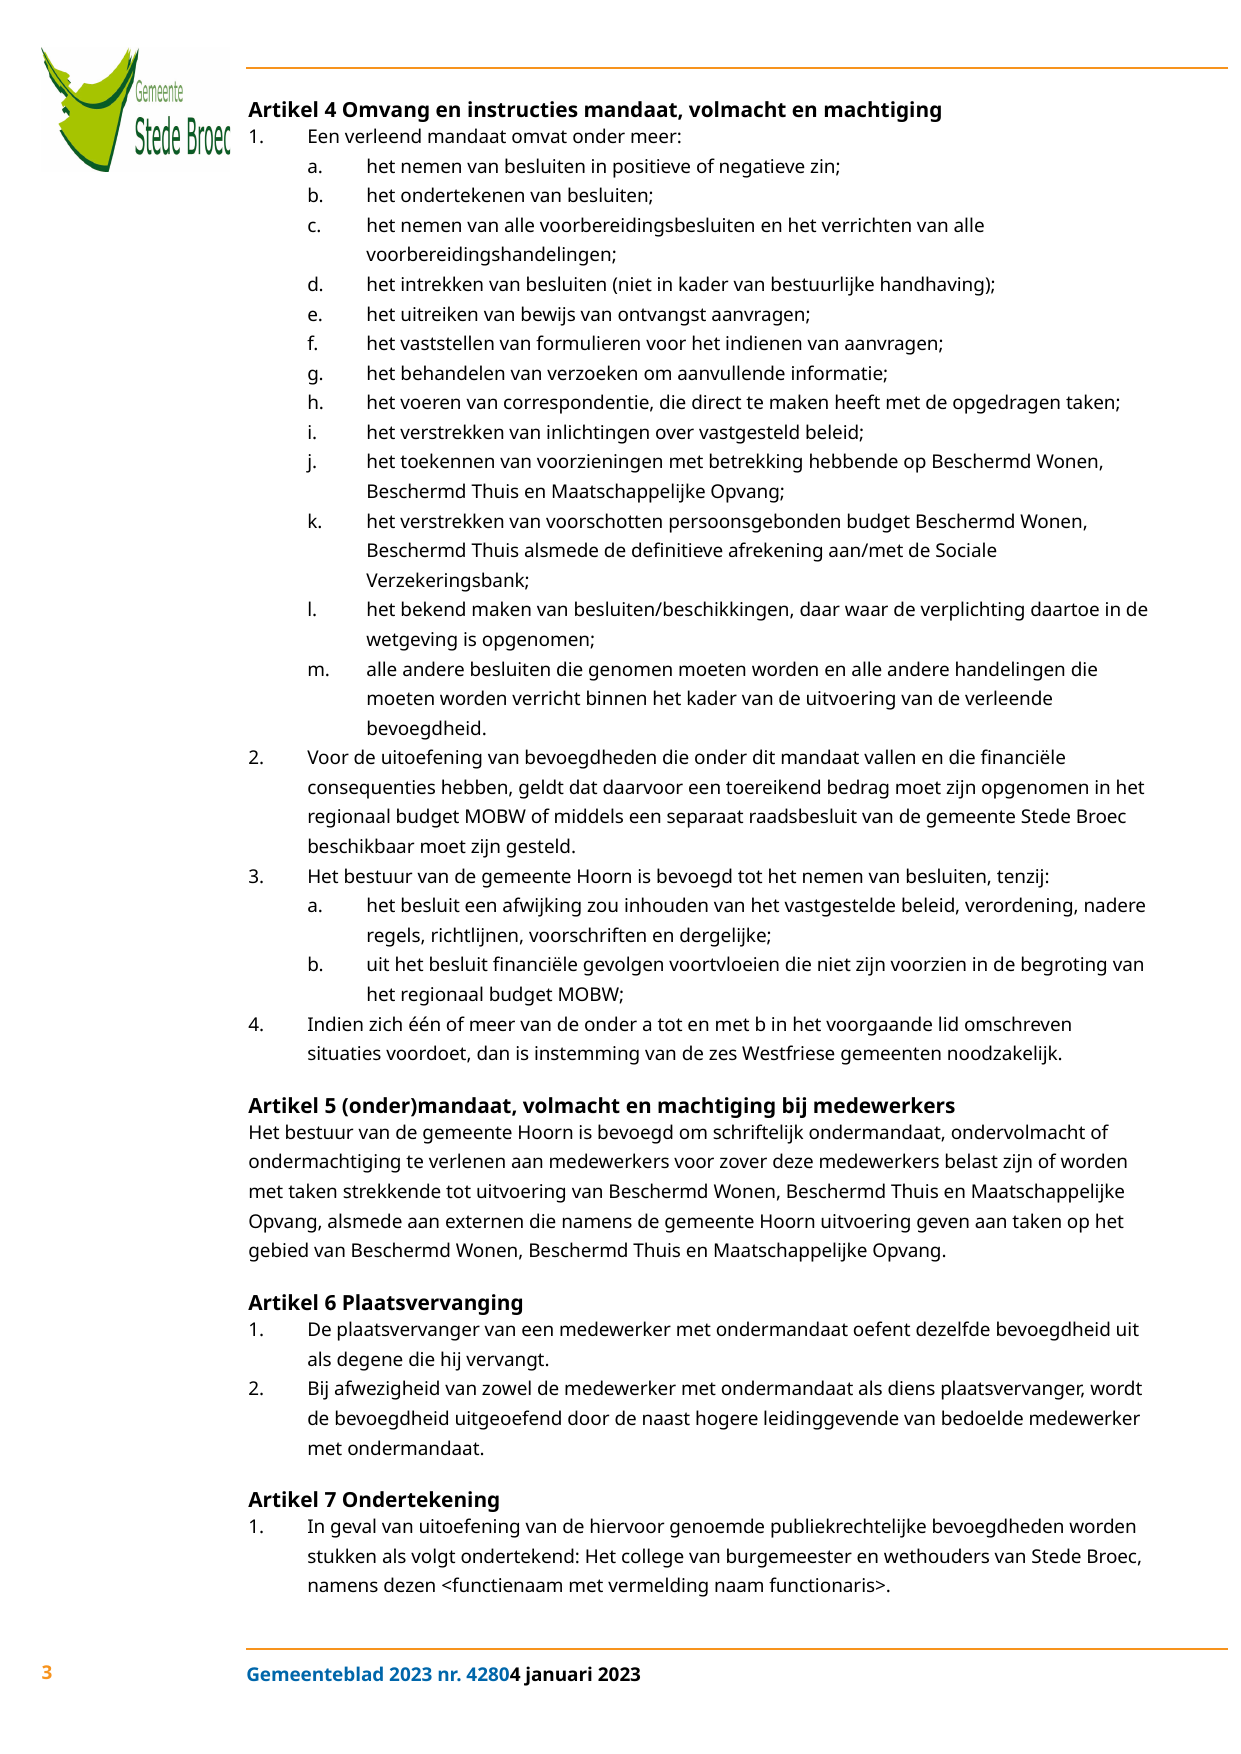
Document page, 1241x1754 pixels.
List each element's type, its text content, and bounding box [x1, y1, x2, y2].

list het nemen van alle voorbereidingsbesluiten en het verrichten van alle voorbereidingshandelingen; [307, 212, 1152, 267]
picture [41, 47, 231, 172]
list het besluit een afwijking zou inhouden van het vastgestelde beleid, verordening, nadere regels, richtlijnen, voorschriften en dergelijke; [307, 892, 1152, 948]
list het uitreiken van bewijs van ontvangst aanvragen; [307, 301, 1152, 326]
text Artikel 6 Plaatsvervanging [248, 1288, 1152, 1316]
list alle andere besluiten die genomen moeten worden en alle andere handelingen die moeten worden verricht binnen het kader van de uitvoering van de verleende bevoegdheid. [307, 656, 1152, 741]
text Artikel 4 Omvang en instructies mandaat, volmacht en machtiging [248, 95, 1152, 123]
list Indien zich één of meer van de onder a tot en met b in het voorgaande lid omschreven situaties voordoet, dan is instemming van de zes Westfriese gemeenten noodzakelijk. [248, 1011, 1152, 1066]
list Een verleend mandaat omvat onder meer: [248, 123, 1152, 149]
list Voor de uitoefening van bevoegdheden die onder dit mandaat vallen en die financiële consequenties hebben, geldt dat daarvoor een toereikend bedrag moet zijn opgenomen in het regionaal budget MOBW of middels een separaat raadsbesluit van de gemeente Stede Broec beschikbaar moet zijn gesteld. [248, 744, 1152, 859]
list het vaststellen van formulieren voor het indienen van aanvragen; [307, 330, 1152, 356]
list het toekennen van voorzieningen met betrekking hebbende op Beschermd Wonen, Beschermd Thuis en Maatschappelijke Opvang; [307, 449, 1152, 504]
text Artikel 7 Ondertekening [248, 1485, 1152, 1513]
list het voeren van correspondentie, die direct te maken heeft met de opgedragen taken; [307, 389, 1152, 415]
list Het bestuur van de gemeente Hoorn is bevoegd tot het nemen van besluiten, tenzij: [248, 863, 1152, 888]
list het bekend maken van besluiten/beschikkingen, daar waar de verplichting daartoe in de wetgeving is opgenomen; [307, 597, 1152, 652]
list uit het besluit financiële gevolgen voortvloeien die niet zijn voorzien in de begroting van het regionaal budget MOBW; [307, 952, 1152, 1007]
list het ondertekenen van besluiten; [307, 182, 1152, 208]
list het intrekken van besluiten (niet in kader van bestuurlijke handhaving); [307, 271, 1152, 297]
list De plaatsvervanger van een medewerker met ondermandaat oefent dezelfde bevoegdheid uit als degene die hij vervangt. [248, 1316, 1152, 1372]
list Bij afwezigheid van zowel de medewerker met ondermandaat als diens plaatsvervanger, wordt de bevoegdheid uitgeoefend door de naast hogere leidinggevende van bedoelde medewerker met ondermandaat. [248, 1376, 1152, 1460]
text Het bestuur van de gemeente Hoorn is bevoegd om schriftelijk ondermandaat, ondervolmacht of ondermachtiging te verlenen aan medewerkers voor zover deze medewerkers belast zijn of worden met taken strekkende tot uitvoering van Beschermd Wonen, Beschermd Thuis en Maatschappelijke Opvang, alsmede aan externen die namens de gemeente Hoorn uitvoering geven aan taken op het gebied van Beschermd Wonen, Beschermd Thuis en Maatschappelijke Opvang. [248, 1119, 1152, 1263]
list In geval van uitoefening van de hiervoor genoemde publiekrechtelijke bevoegdheden worden stukken als volgt ondertekend: Het college van burgemeester en wethouders van Stede Broec, namens dezen <functienaam met vermelding naam functionaris>. [248, 1513, 1152, 1598]
list het nemen van besluiten in positieve of negatieve zin; [307, 153, 1152, 178]
list het verstrekken van voorschotten persoonsgebonden budget Beschermd Wonen, Beschermd Thuis alsmede de definitieve afrekening aan/met de Sociale Verzekeringsbank; [307, 508, 1152, 593]
list het verstrekken van inlichtingen over vastgesteld beleid; [307, 419, 1152, 445]
list het behandelen van verzoeken om aanvullende informatie; [307, 360, 1152, 386]
text Artikel 5 (onder)mandaat, volmacht en machtiging bij medewerkers [248, 1091, 1152, 1119]
